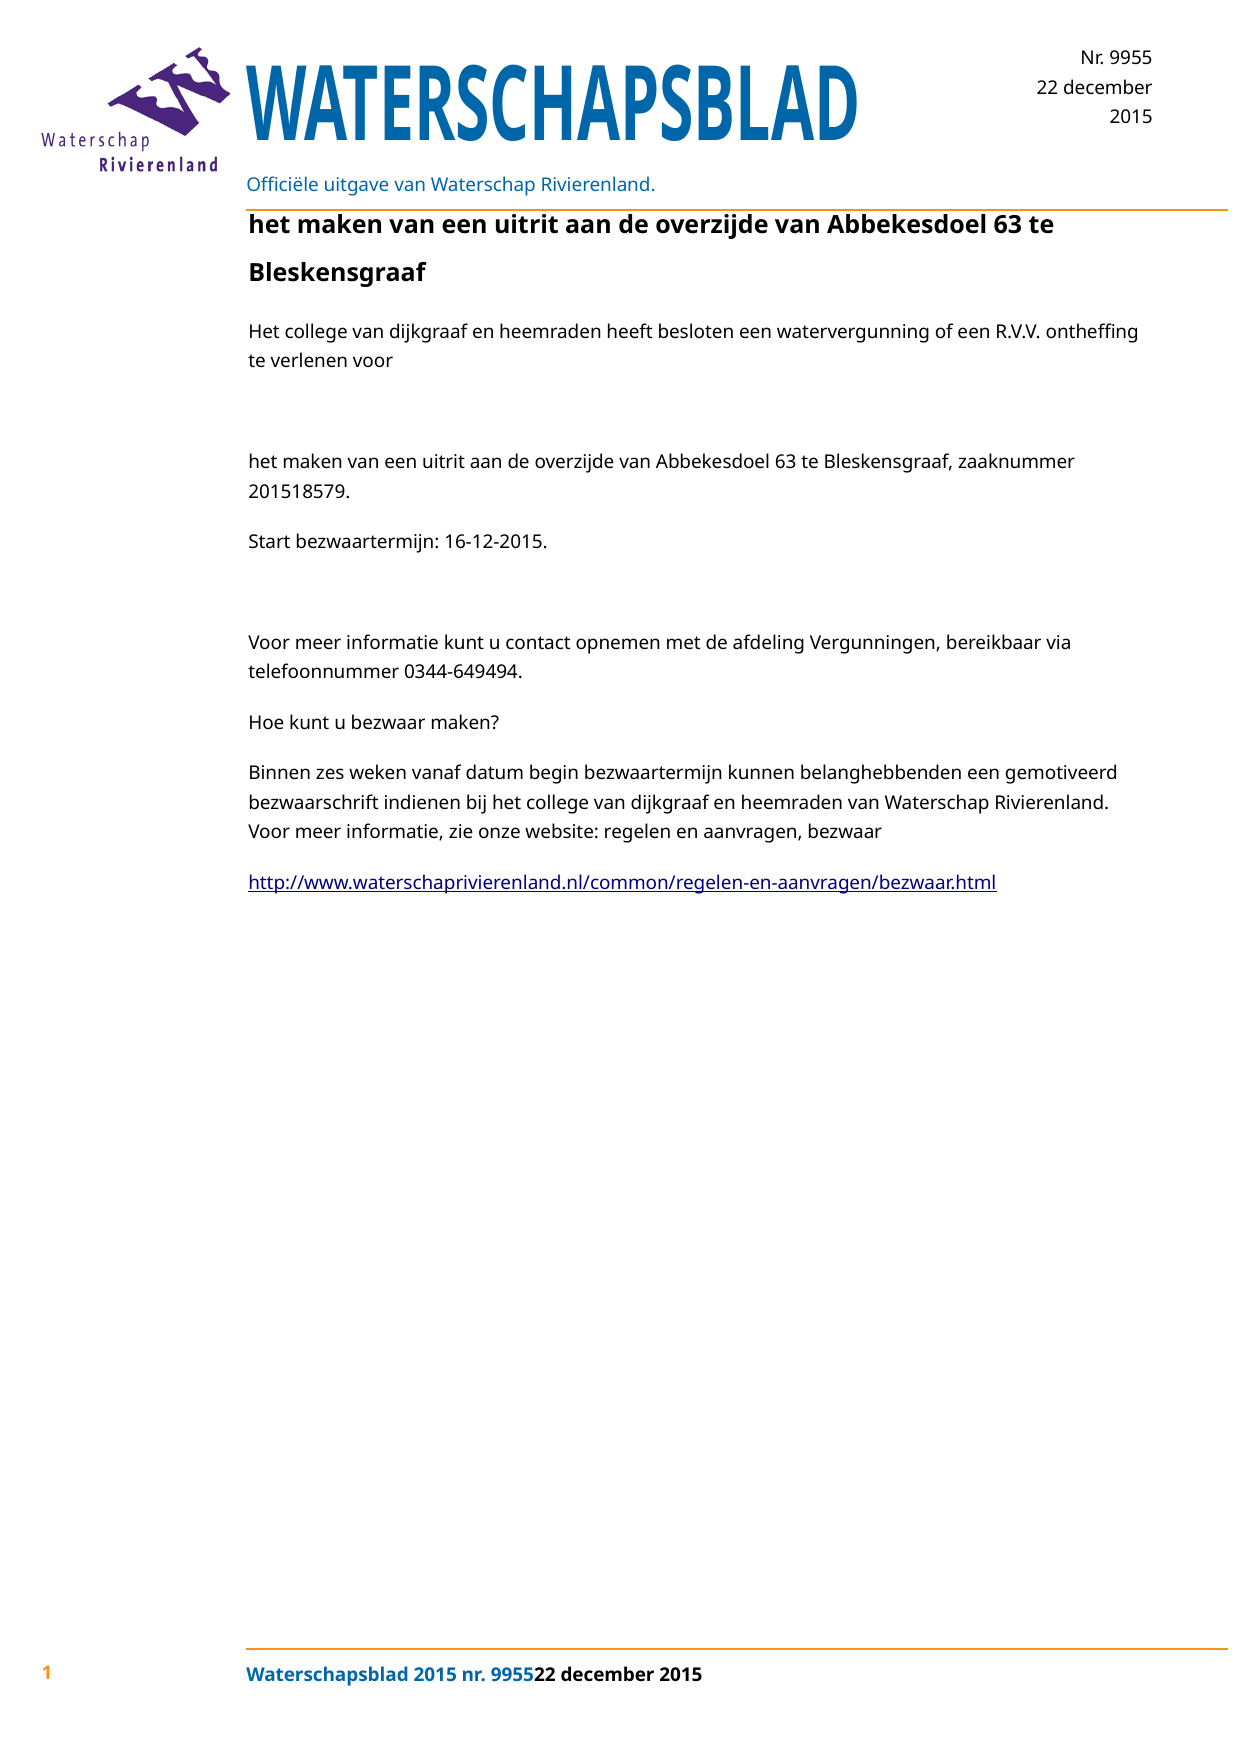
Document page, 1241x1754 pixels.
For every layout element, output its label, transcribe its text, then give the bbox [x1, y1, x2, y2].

text het maken van een uitrit aan de overzijde van Abbekesdoel 63 te Bleskensgraaf [248, 211, 1152, 288]
text Hoe kunt u bezwaar maken? [248, 709, 1152, 735]
text Het college van dijkgraaf en heemraden heeft besloten een watervergunning of een R.V.V. ontheffing te verlenen voor [248, 318, 1152, 373]
text http://www.waterschaprivierenland.nl/common/regelen-en-aanvragen/bezwaar.html [248, 869, 1152, 895]
text Binnen zes weken vanaf datum begin bezwaartermijn kunnen belanghebbenden een gemotiveerd bezwaarschrift indienen bij het college van dijkgraaf en heemraden van Waterschap Rivierenland. Voor meer informatie, zie onze website: regelen en aanvragen, bezwaar [248, 759, 1152, 844]
text Voor meer informatie kunt u contact opnemen met de afdeling Vergunningen, bereikbaar via telefoonnummer 0344-649494. [248, 629, 1152, 684]
text het maken van een uitrit aan de overzijde van Abbekesdoel 63 te Bleskensgraaf, zaaknummer 201518579. [248, 448, 1152, 504]
picture [41, 47, 231, 172]
text Start bezwaartermijn: 16-12-2015. [248, 528, 1152, 554]
